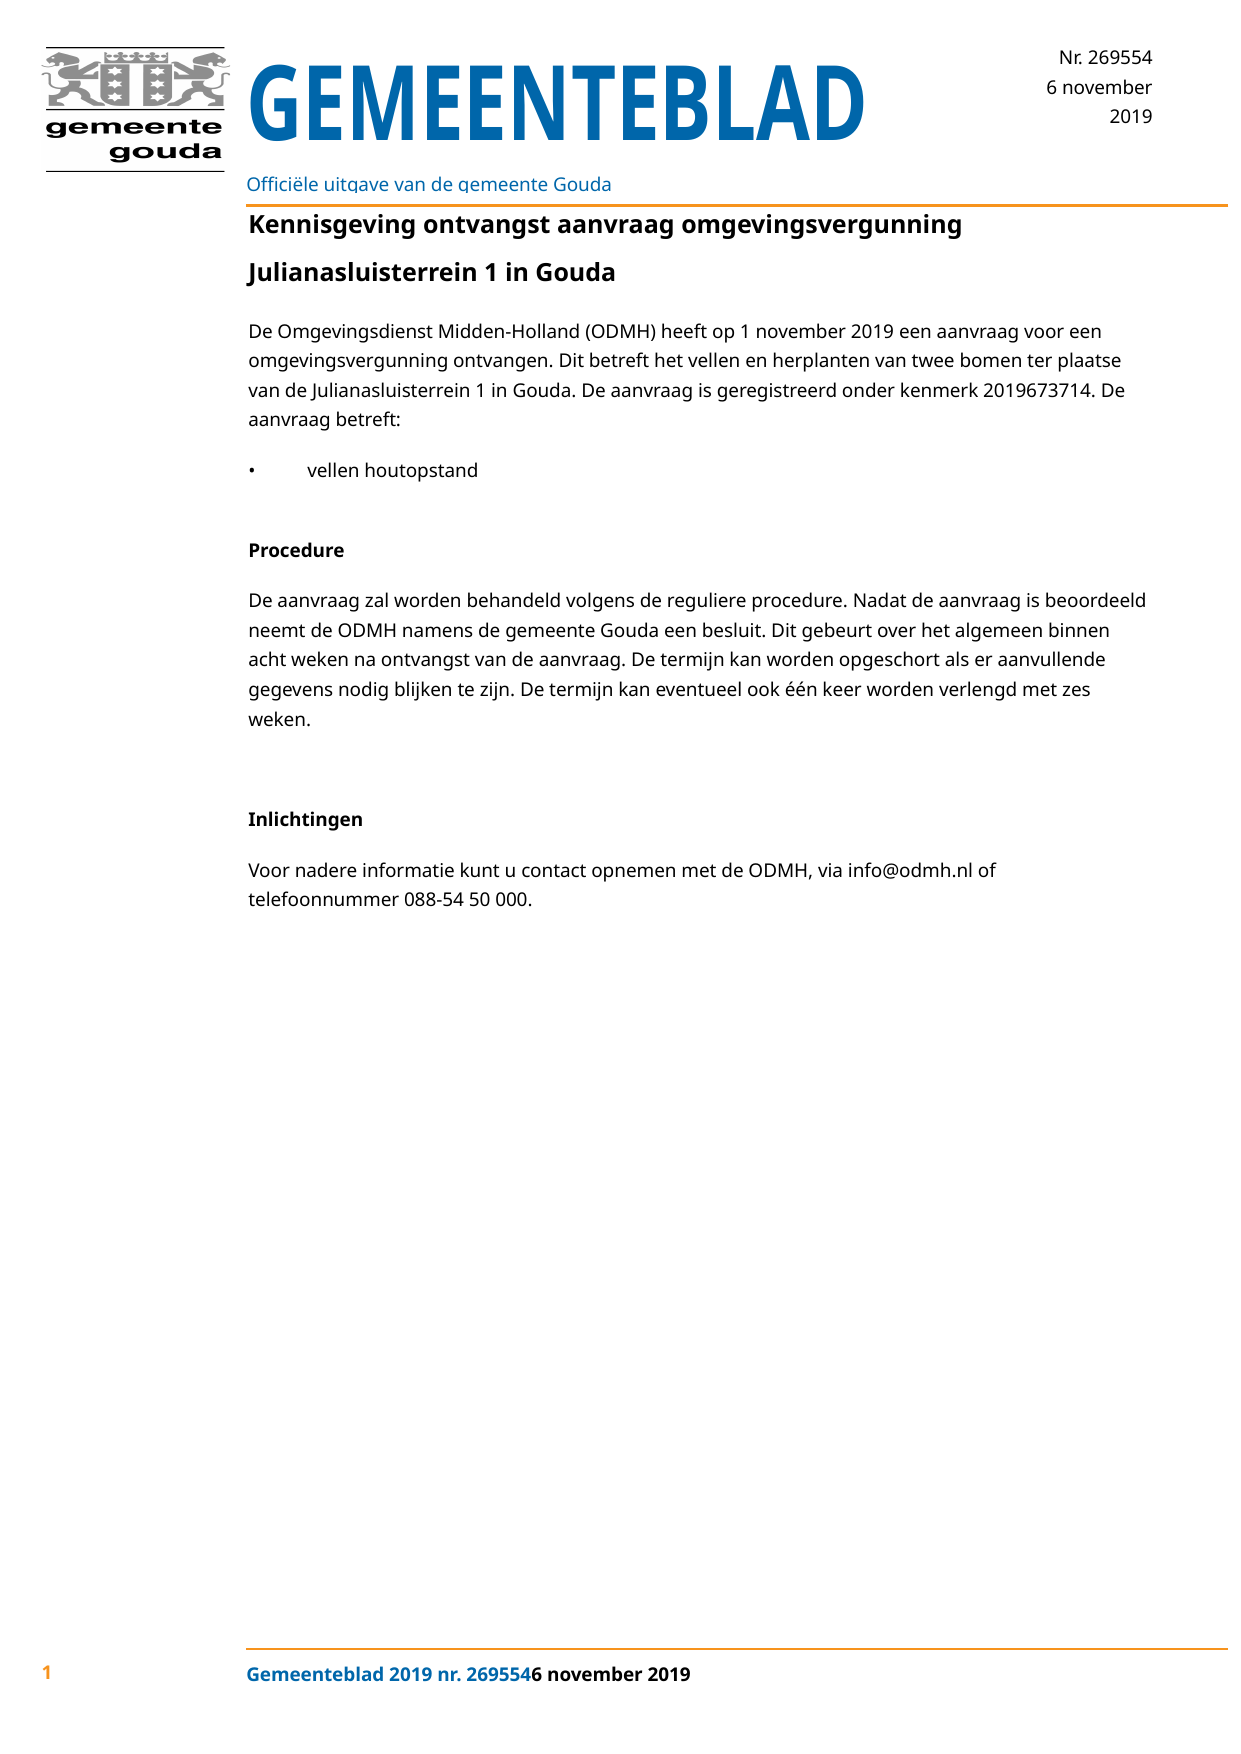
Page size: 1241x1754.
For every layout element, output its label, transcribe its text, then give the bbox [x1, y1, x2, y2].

text Procedure [248, 537, 1152, 563]
text De Omgevingsdienst Midden-Holland (ODMH) heeft op 1 november 2019 een aanvraag voor een omgevingsvergunning ontvangen. Dit betreft het vellen en herplanten van twee bomen ter plaatse van de Julianasluisterrein 1 in Gouda. De aanvraag is geregistreerd onder kenmerk 2019673714. De aanvraag betreft: [248, 318, 1152, 432]
text Inlichtingen [248, 807, 1152, 832]
list vellen houtopstand [248, 457, 1152, 483]
picture [41, 47, 231, 172]
text De aanvraag zal worden behandeld volgens de reguliere procedure. Nadat de aanvraag is beoordeeld neemt de ODMH namens de gemeente Gouda een besluit. Dit gebeurt over het algemeen binnen acht weken na ontvangst van de aanvraag. De termijn kan worden opgeschort als er aanvullende gegevens nodig blijken te zijn. De termijn kan eventueel ook één keer worden verlengd met zes weken. [248, 587, 1152, 732]
text Voor nadere informatie kunt u contact opnemen met de ODMH, via info@odmh.nl of telefoonnummer 088-54 50 000. [248, 857, 1152, 912]
text Kennisgeving ontvangst aanvraag omgevingsvergunning Julianasluisterrein 1 in Gouda [248, 207, 1152, 288]
